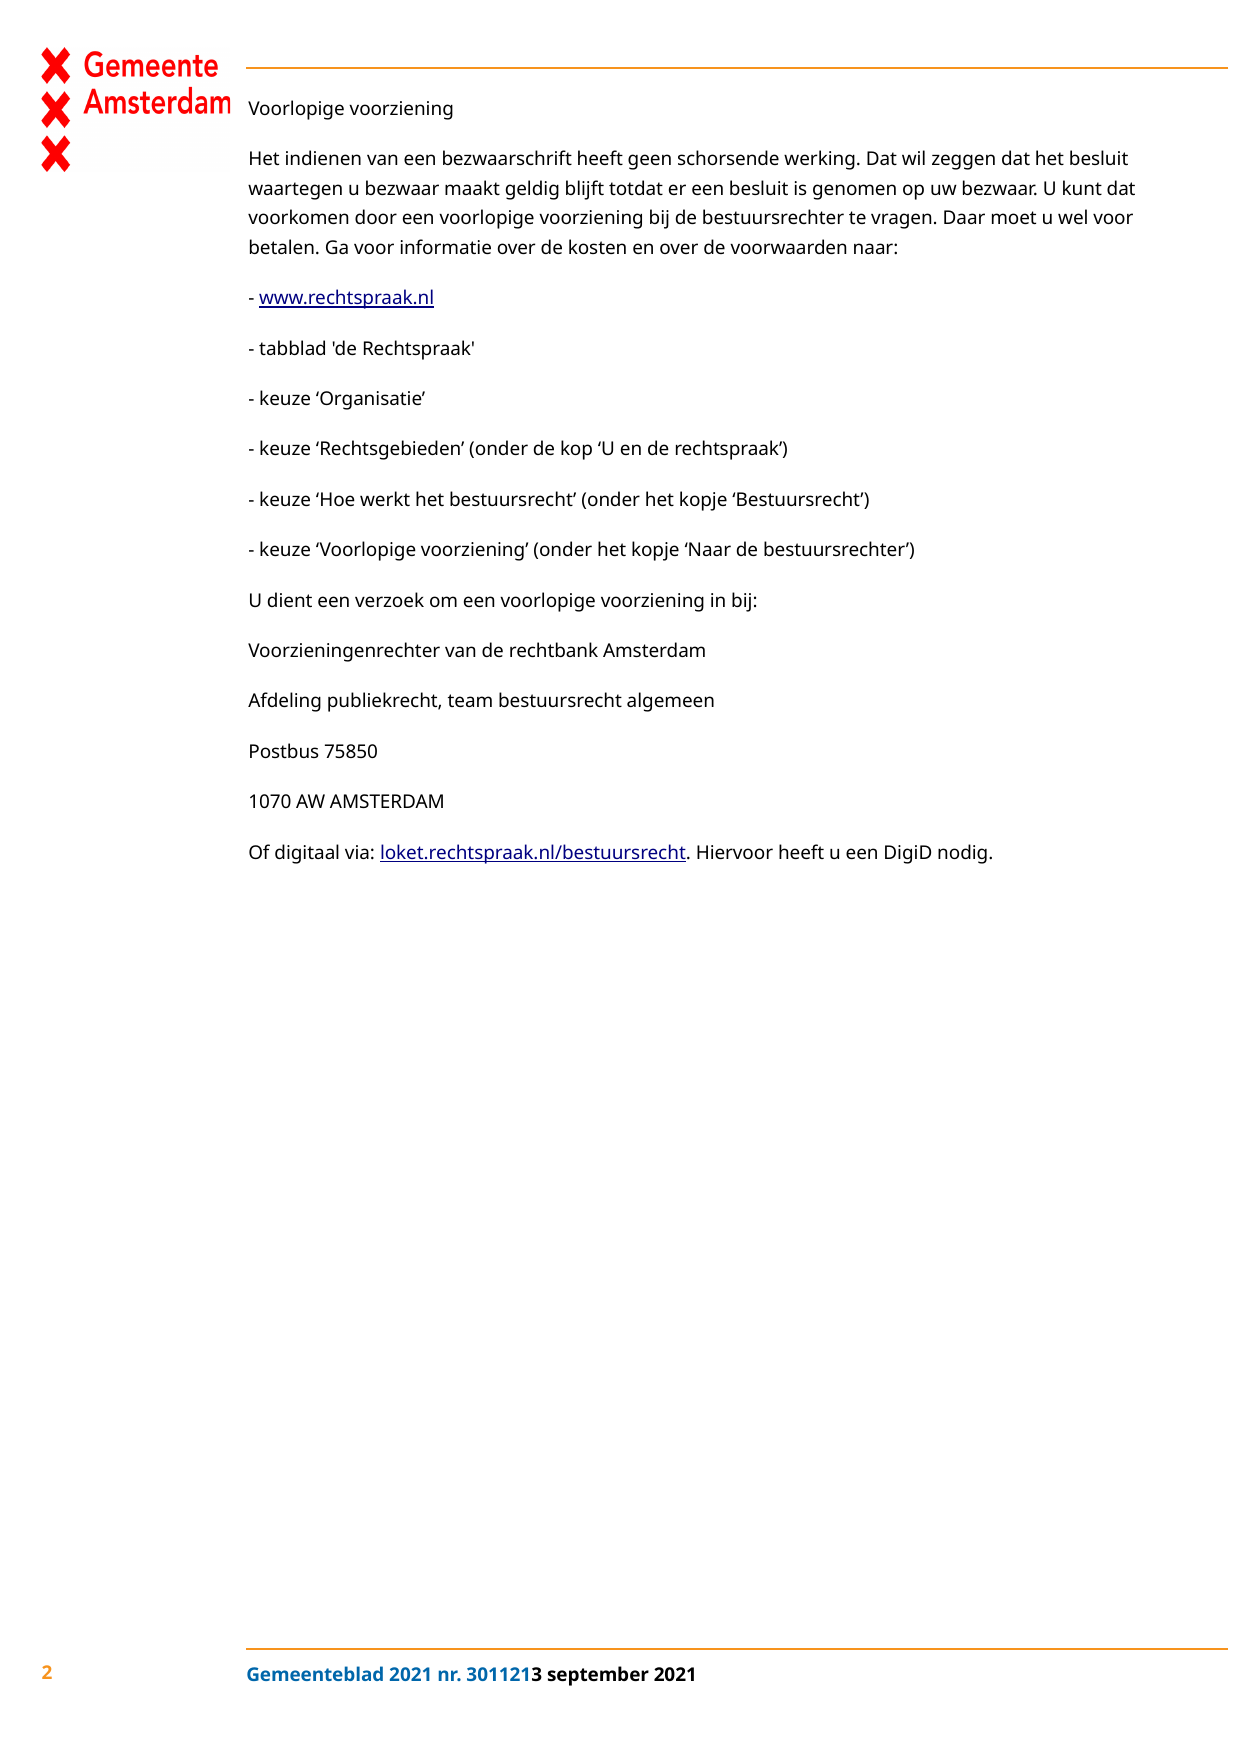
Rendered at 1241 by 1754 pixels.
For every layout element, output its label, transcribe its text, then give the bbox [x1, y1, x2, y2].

picture [41, 47, 231, 172]
text - keuze ‘Organisatie’ [248, 385, 1152, 411]
text Voorlopige voorziening [248, 95, 1152, 121]
text Afdeling publiekrecht, team bestuursrecht algemeen [248, 688, 1152, 713]
text Postbus 75850 [248, 738, 1152, 764]
text Voorzieningenrechter van de rechtbank Amsterdam [248, 637, 1152, 663]
text U dient een verzoek om een voorlopige voorziening in bij: [248, 587, 1152, 613]
text Het indienen van een bezwaarschrift heeft geen schorsende werking. Dat wil zeggen dat het besluit waartegen u bezwaar maakt geldig blijft totdat er een besluit is genomen op uw bezwaar. U kunt dat voorkomen door een voorlopige voorziening bij de bestuursrechter te vragen. Daar moet u wel voor betalen. Ga voor informatie over de kosten en over de voorwaarden naar: [248, 145, 1152, 260]
text - www.rechtspraak.nl [248, 284, 1152, 310]
text - keuze ‘Voorlopige voorziening’ (onder het kopje ‘Naar de bestuursrechter’) [248, 536, 1152, 562]
text - tabblad 'de Rechtspraak' [248, 335, 1152, 361]
text - keuze ‘Rechtsgebieden’ (onder de kop ‘U en de rechtspraak’) [248, 436, 1152, 461]
text - keuze ‘Hoe werkt het bestuursrecht’ (onder het kopje ‘Bestuursrecht’) [248, 486, 1152, 512]
text Of digitaal via: loket.rechtspraak.nl/bestuursrecht. Hiervoor heeft u een DigiD nodig. [248, 839, 1152, 865]
text 1070 AW AMSTERDAM [248, 788, 1152, 814]
